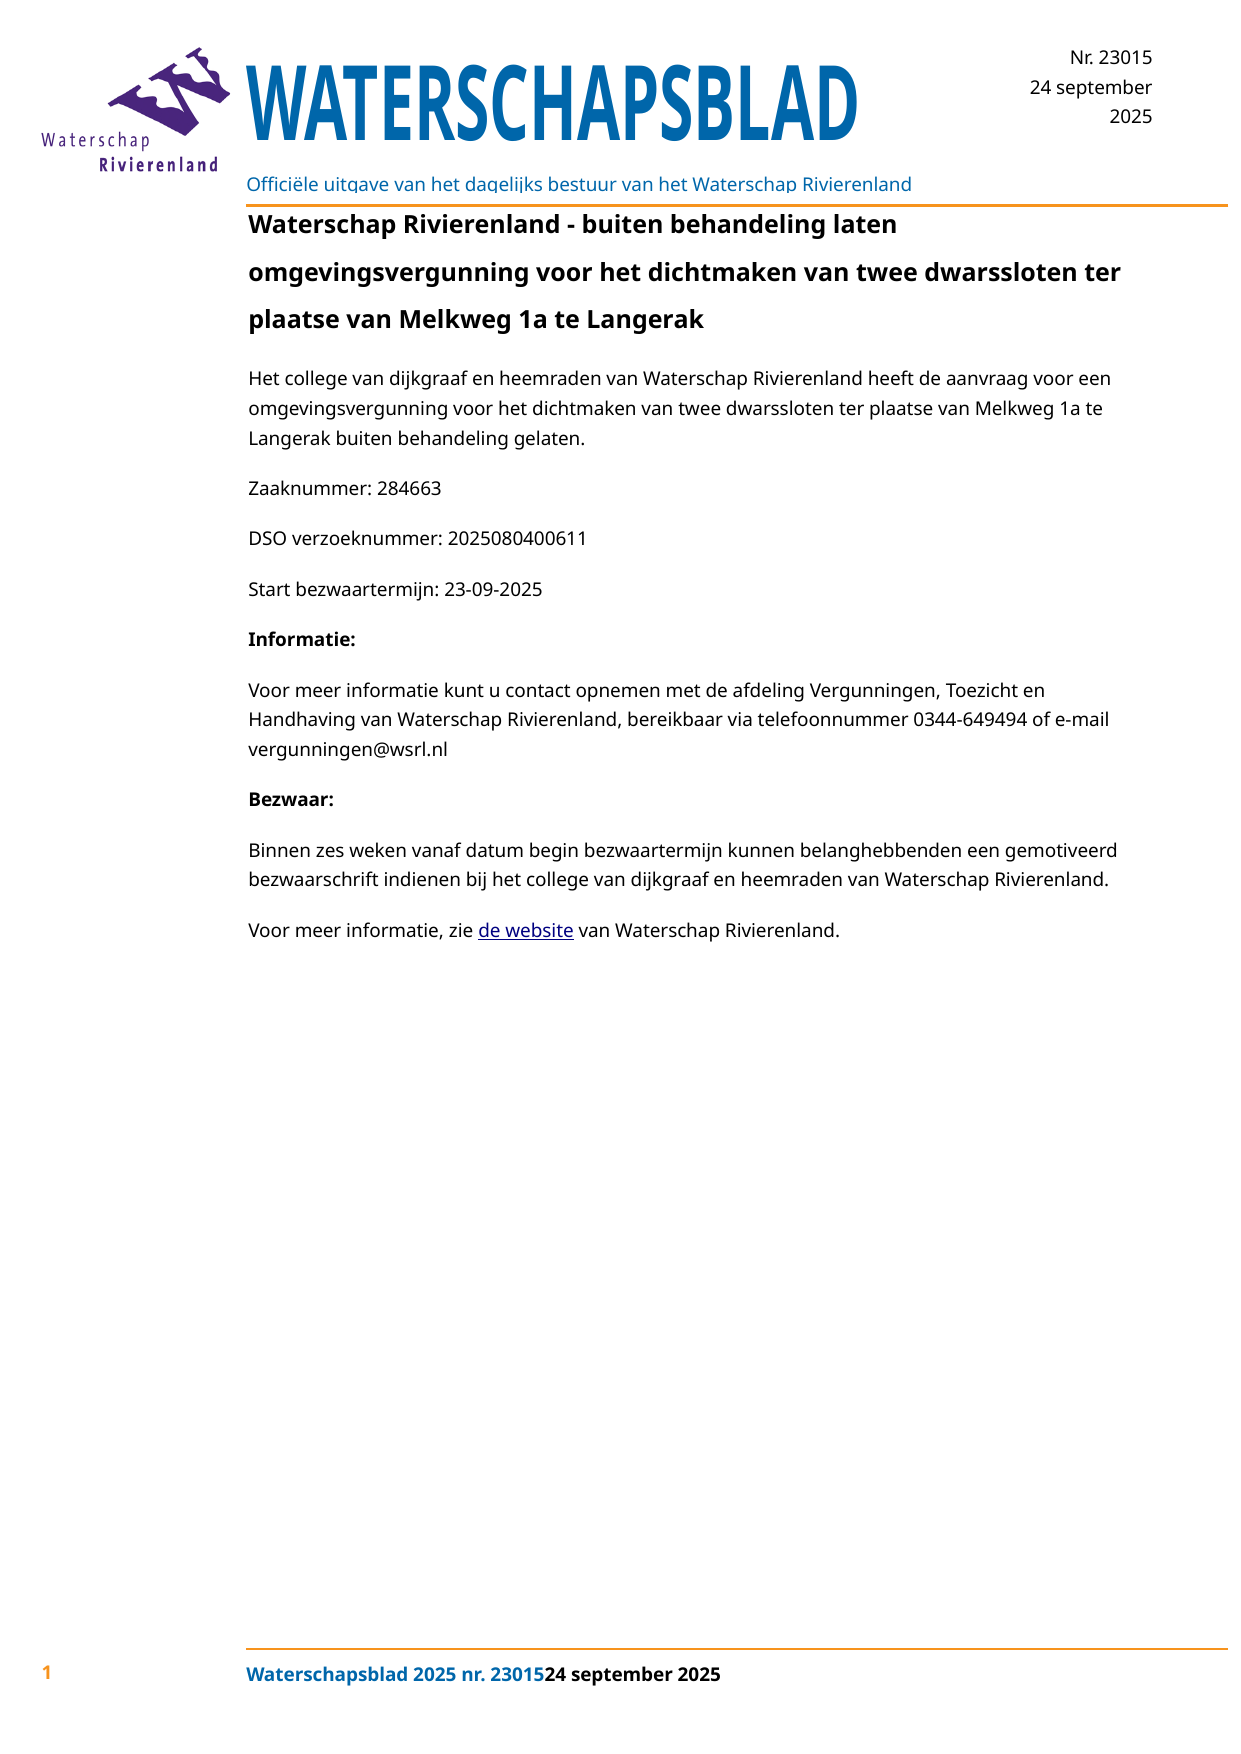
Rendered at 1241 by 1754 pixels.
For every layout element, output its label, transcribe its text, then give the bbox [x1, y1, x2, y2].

text Het college van dijkgraaf en heemraden van Waterschap Rivierenland heeft de aanvraag voor een omgevingsvergunning voor het dichtmaken van twee dwarssloten ter plaatse van Melkweg 1a te Langerak buiten behandeling gelaten. [248, 366, 1152, 450]
text DSO verzoeknummer: 2025080400611 [248, 526, 1152, 551]
text Bezwaar: [248, 786, 1152, 812]
text Voor meer informatie kunt u contact opnemen met de afdeling Vergunningen, Toezicht en Handhaving van Waterschap Rivierenland, bereikbaar via telefoonnummer 0344-649494 of e-mail vergunningen@wsrl.nl [248, 677, 1152, 762]
text Voor meer informatie, zie de website van Waterschap Rivierenland. [248, 917, 1152, 942]
text Binnen zes weken vanaf datum begin bezwaartermijn kunnen belanghebbenden een gemotiveerd bezwaarschrift indienen bij het college van dijkgraaf en heemraden van Waterschap Rivierenland. [248, 837, 1152, 892]
text Informatie: [248, 626, 1152, 652]
text Waterschap Rivierenland - buiten behandeling laten omgevingsvergunning voor het dichtmaken van twee dwarssloten ter plaatse van Melkweg 1a te Langerak [248, 207, 1152, 336]
text Zaaknummer: 284663 [248, 475, 1152, 501]
text Start bezwaartermijn: 23-09-2025 [248, 576, 1152, 602]
picture [41, 47, 231, 172]
